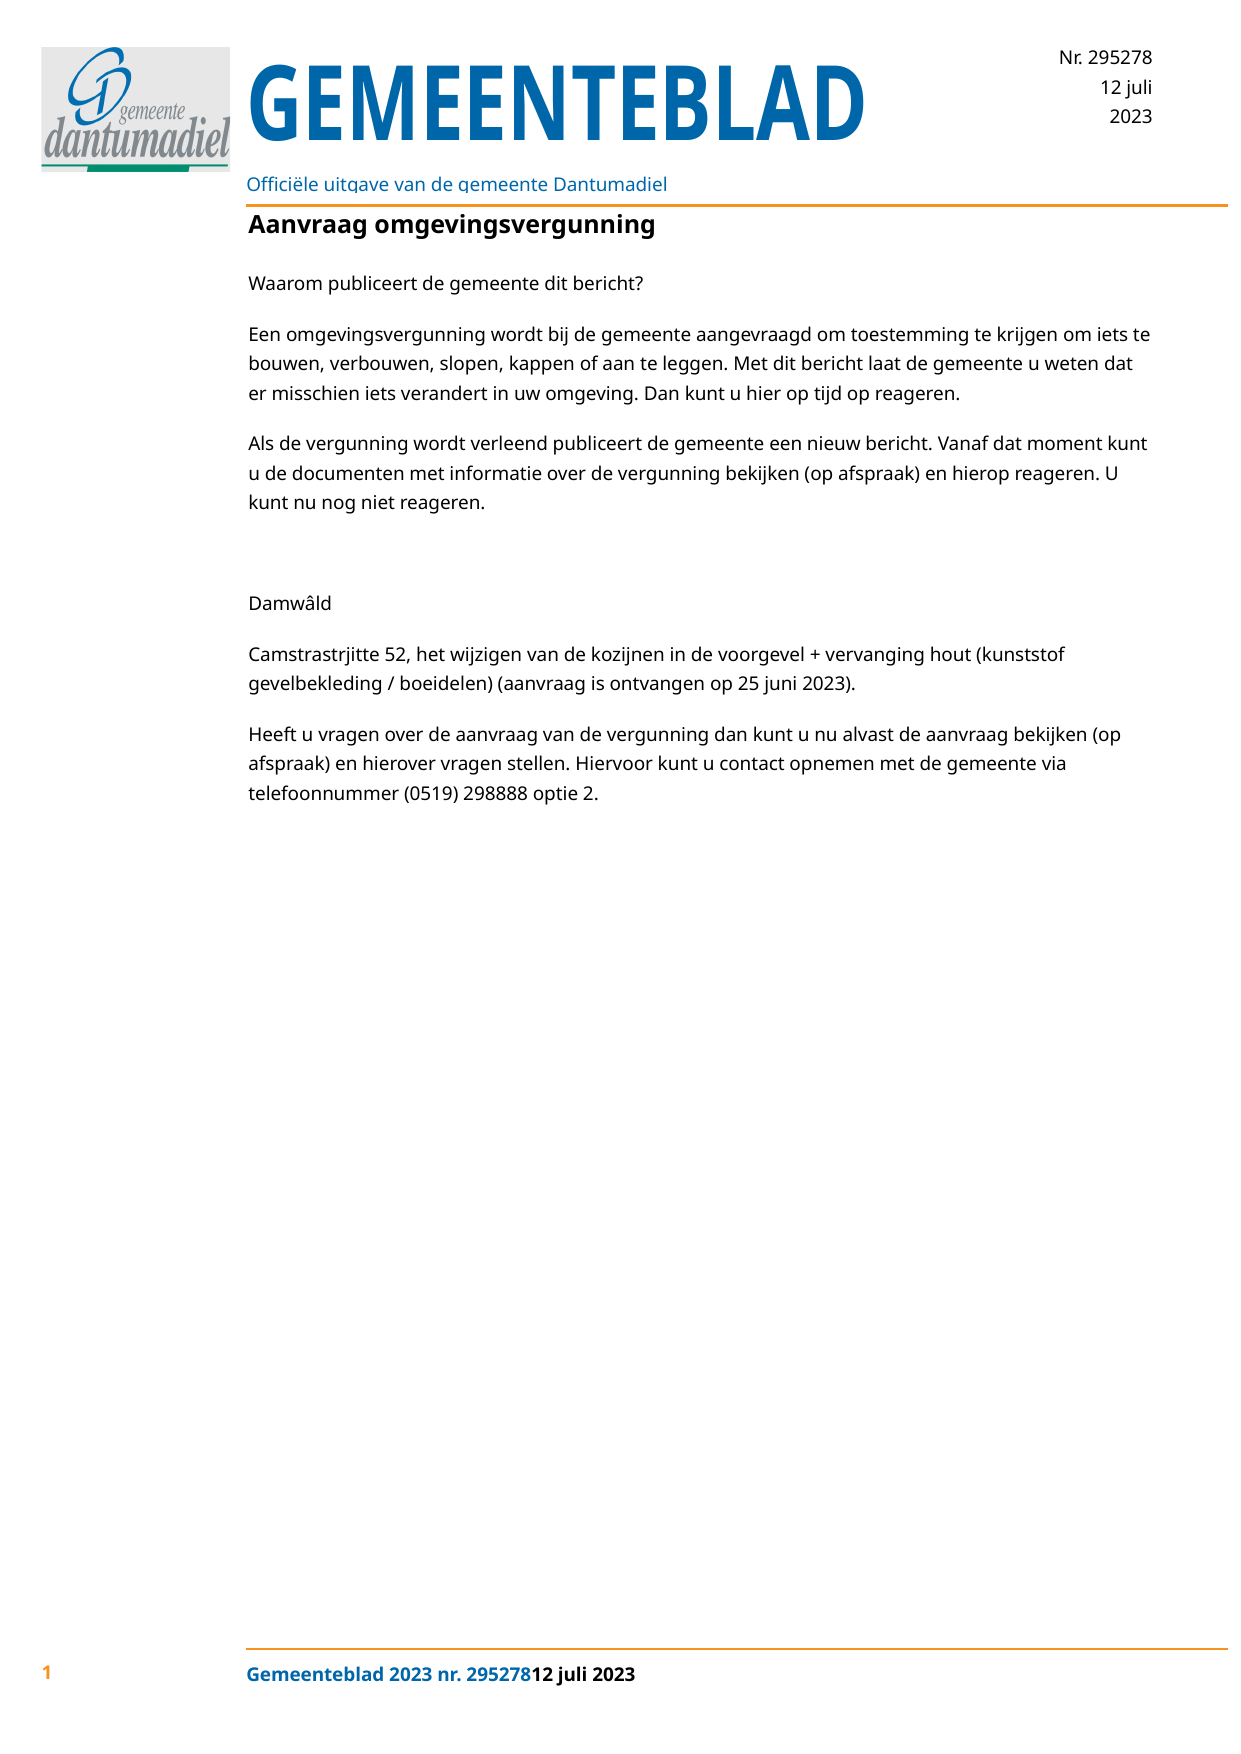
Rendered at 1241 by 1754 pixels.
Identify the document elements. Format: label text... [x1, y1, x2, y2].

text Camstrastrjitte 52, het wijzigen van de kozijnen in de voorgevel + vervanging hout (kunststof gevelbekleding / boeidelen) (aanvraag is ontvangen op 25 juni 2023). [248, 641, 1152, 696]
text Waarom publiceert de gemeente dit bericht? [248, 270, 1152, 296]
text Aanvraag omgevingsvergunning [248, 207, 1152, 241]
text Als de vergunning wordt verleend publiceert de gemeente een nieuw bericht. Vanaf dat moment kunt u de documenten met informatie over de vergunning bekijken (op afspraak) en hierop reageren. U kunt nu nog niet reageren. [248, 430, 1152, 515]
text Heeft u vragen over de aanvraag van de vergunning dan kunt u nu alvast de aanvraag bekijken (op afspraak) en hierover vragen stellen. Hiervoor kunt u contact opnemen met de gemeente via telefoonnummer (0519) 298888 optie 2. [248, 721, 1152, 806]
picture [41, 47, 231, 172]
text Damwâld [248, 590, 1152, 616]
text Een omgevingsvergunning wordt bij de gemeente aangevraagd om toestemming te krijgen om iets te bouwen, verbouwen, slopen, kappen of aan te leggen. Met dit bericht laat de gemeente u weten dat er misschien iets verandert in uw omgeving. Dan kunt u hier op tijd op reageren. [248, 321, 1152, 406]
